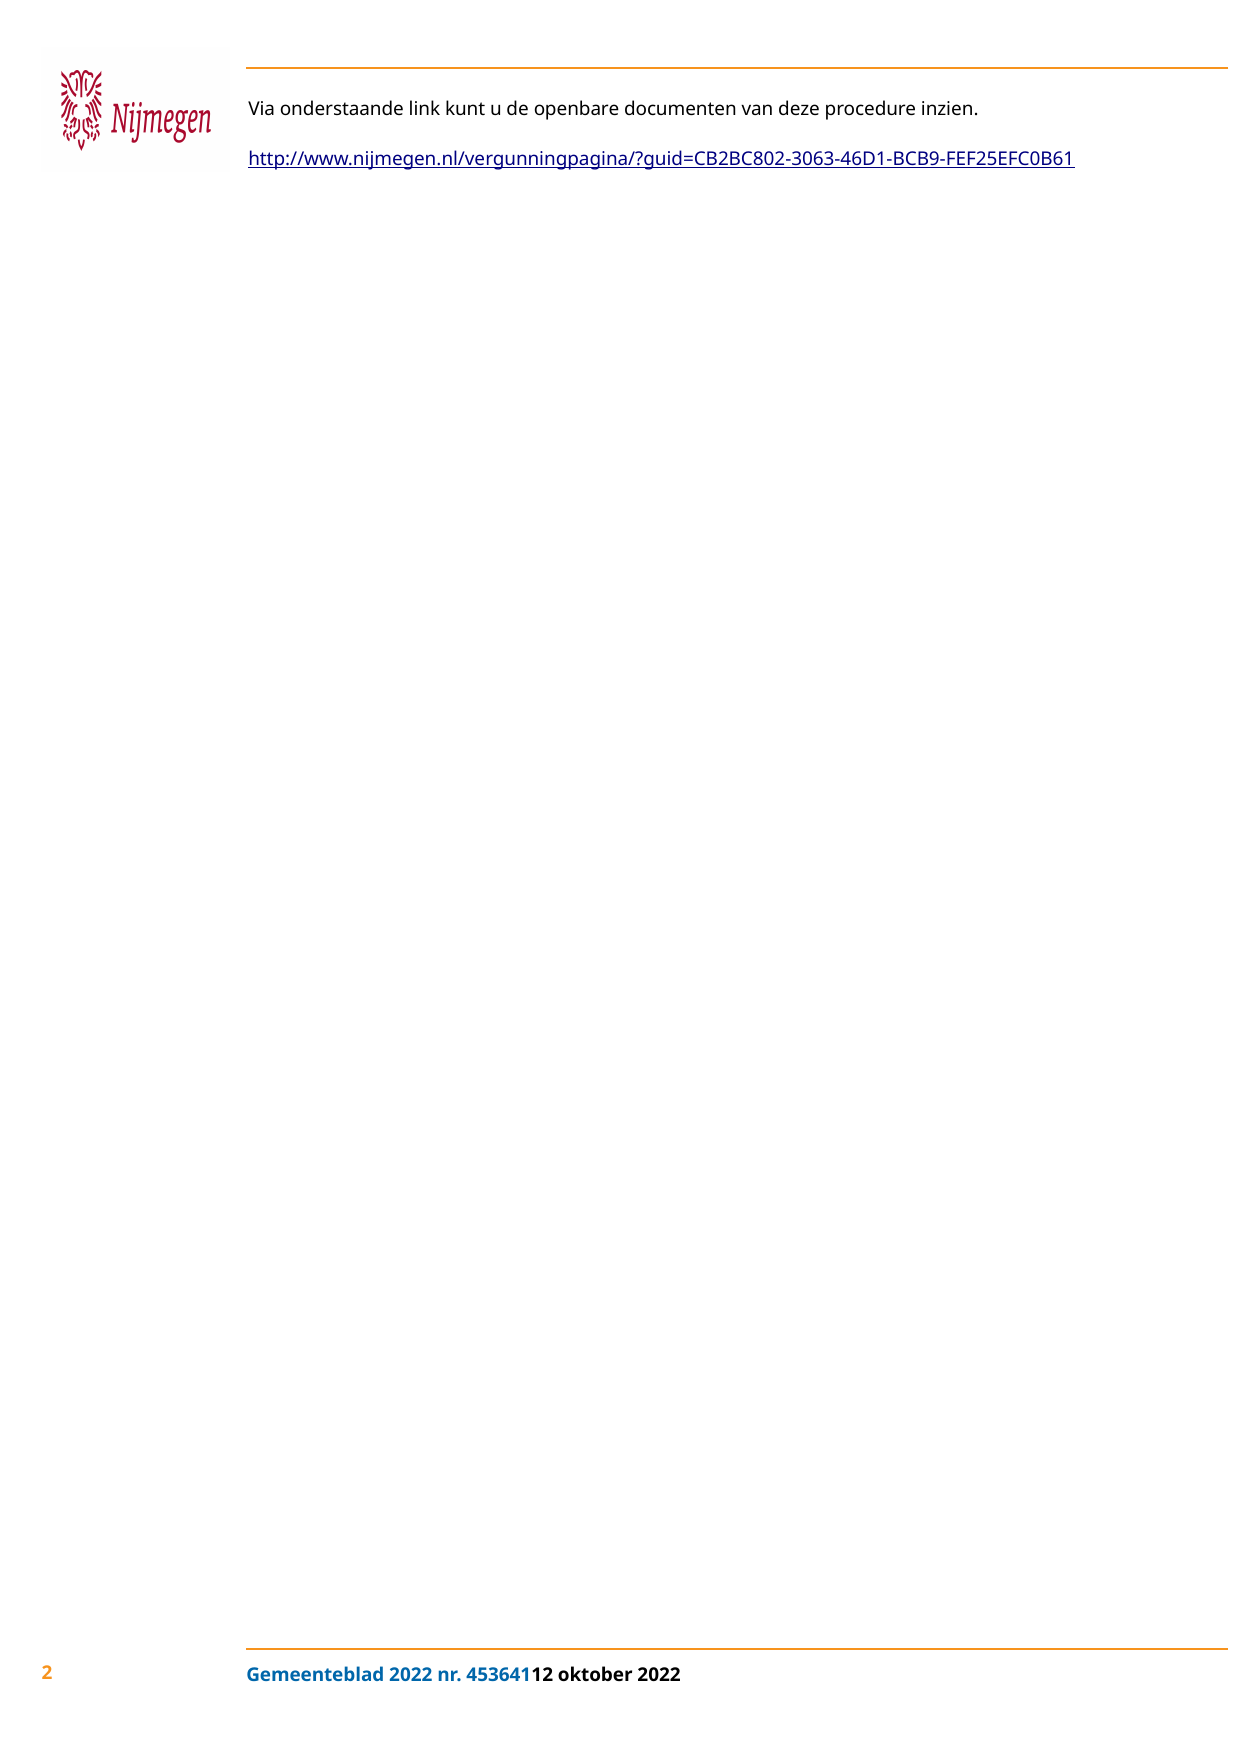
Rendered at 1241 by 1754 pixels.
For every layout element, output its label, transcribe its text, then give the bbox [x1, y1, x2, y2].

text Via onderstaande link kunt u de openbare documenten van deze procedure inzien. [248, 95, 1152, 121]
picture [41, 47, 231, 172]
text http://www.nijmegen.nl/vergunningpagina/?guid=CB2BC802-3063-46D1-BCB9-FEF25EFC0B61 [248, 145, 1152, 171]
